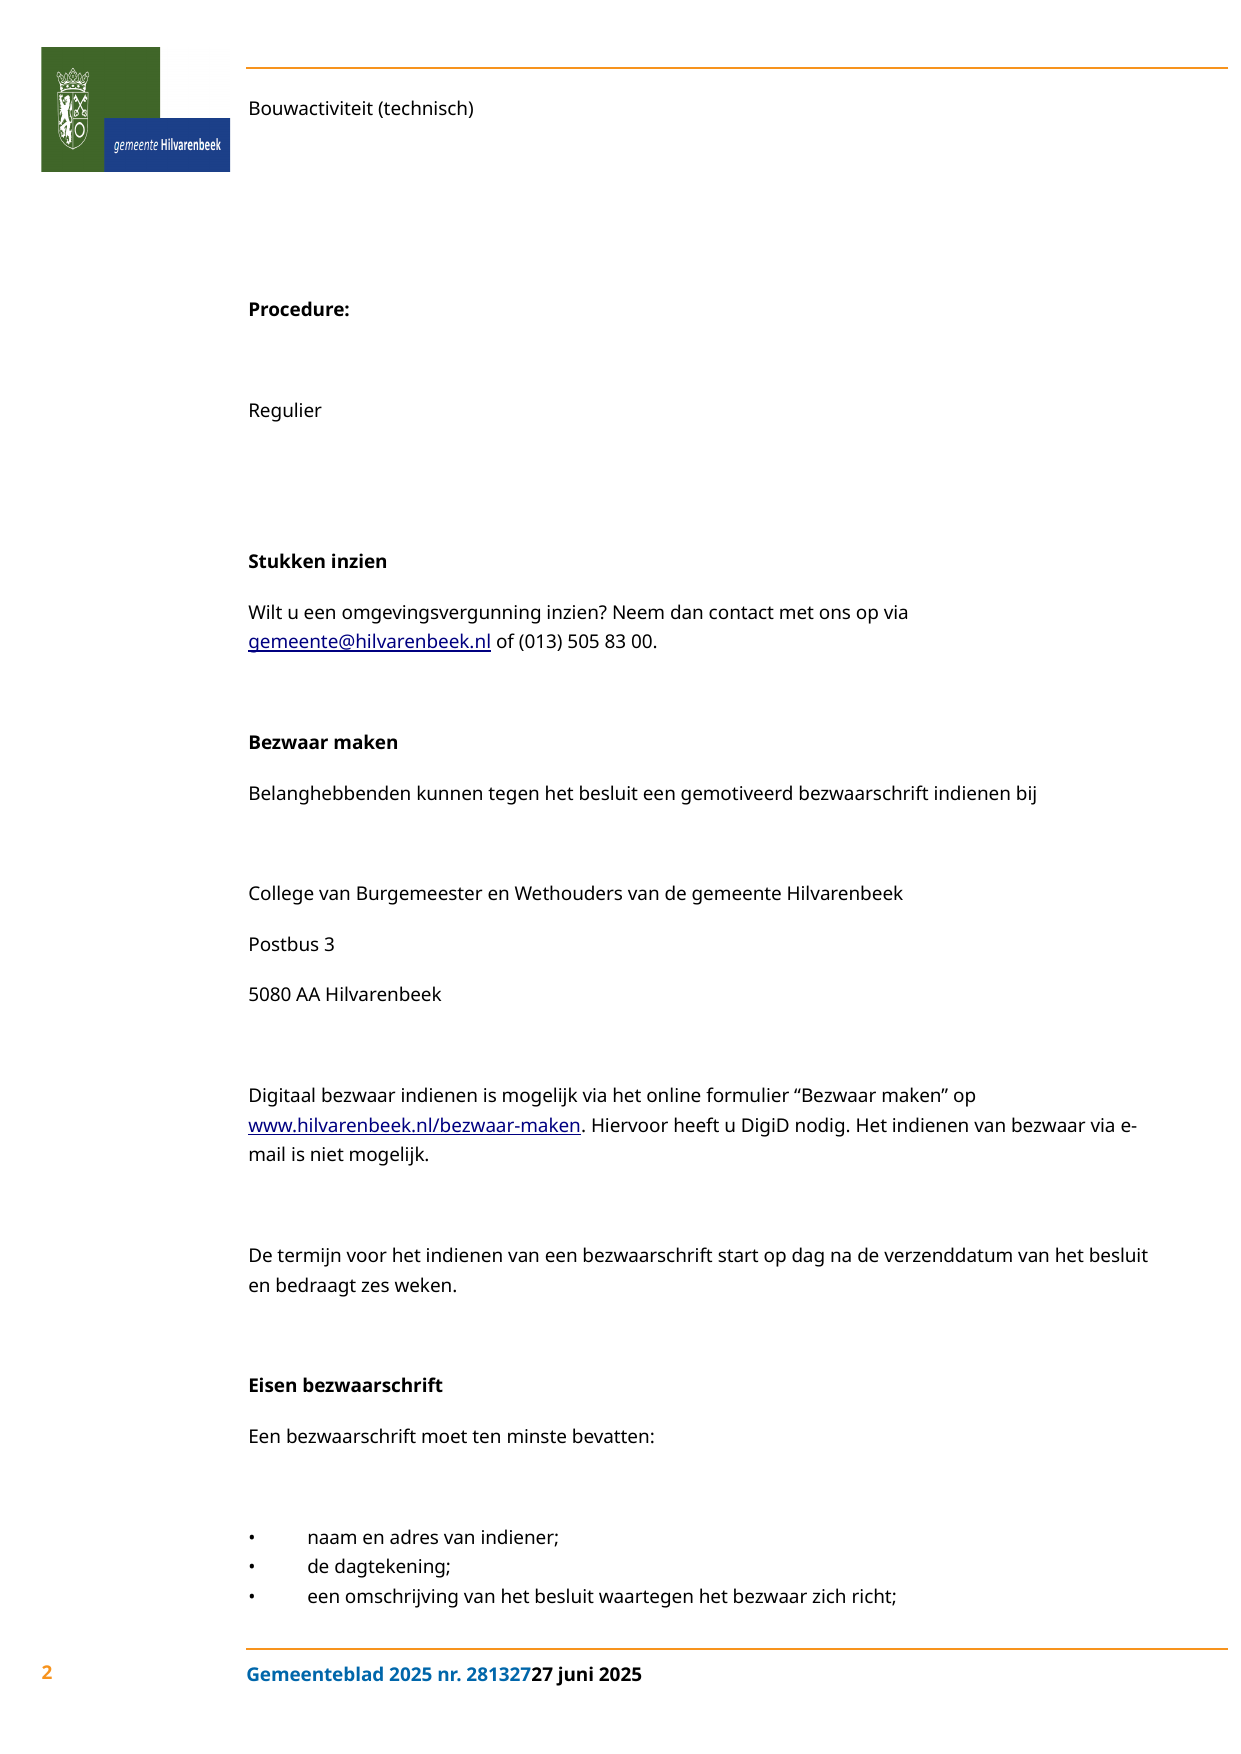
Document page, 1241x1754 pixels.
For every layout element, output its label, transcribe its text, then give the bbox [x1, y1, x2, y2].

list naam en adres van indiener; [248, 1524, 1152, 1550]
text Bouwactiviteit (technisch) [248, 95, 1152, 121]
text Regulier [248, 397, 1152, 423]
text Stukken inzien [248, 548, 1152, 574]
picture [41, 47, 231, 172]
list een omschrijving van het besluit waartegen het bezwaar zich richt; [248, 1583, 1152, 1609]
text Bezwaar maken [248, 729, 1152, 755]
text Een bezwaarschrift moet ten minste bevatten: [248, 1423, 1152, 1449]
text Postbus 3 [248, 931, 1152, 957]
text College van Burgemeester en Wethouders van de gemeente Hilvarenbeek [248, 881, 1152, 906]
list de dagtekening; [248, 1553, 1152, 1579]
text Procedure: [248, 296, 1152, 322]
text Digitaal bezwaar indienen is mogelijk via het online formulier “Bezwaar maken” op www.hilvarenbeek.nl/bezwaar-maken. Hiervoor heeft u DigiD nodig. Het indienen van bezwaar via e-mail is niet mogelijk. [248, 1082, 1152, 1167]
text Belanghebbenden kunnen tegen het besluit een gemotiveerd bezwaarschrift indienen bij [248, 780, 1152, 806]
text Wilt u een omgevingsvergunning inzien? Neem dan contact met ons op via gemeente@hilvarenbeek.nl of (013) 505 83 00. [248, 599, 1152, 654]
text Eisen bezwaarschrift [248, 1373, 1152, 1398]
text De termijn voor het indienen van een bezwaarschrift start op dag na de verzenddatum van het besluit en bedraagt zes weken. [248, 1242, 1152, 1298]
text 5080 AA Hilvarenbeek [248, 981, 1152, 1007]
